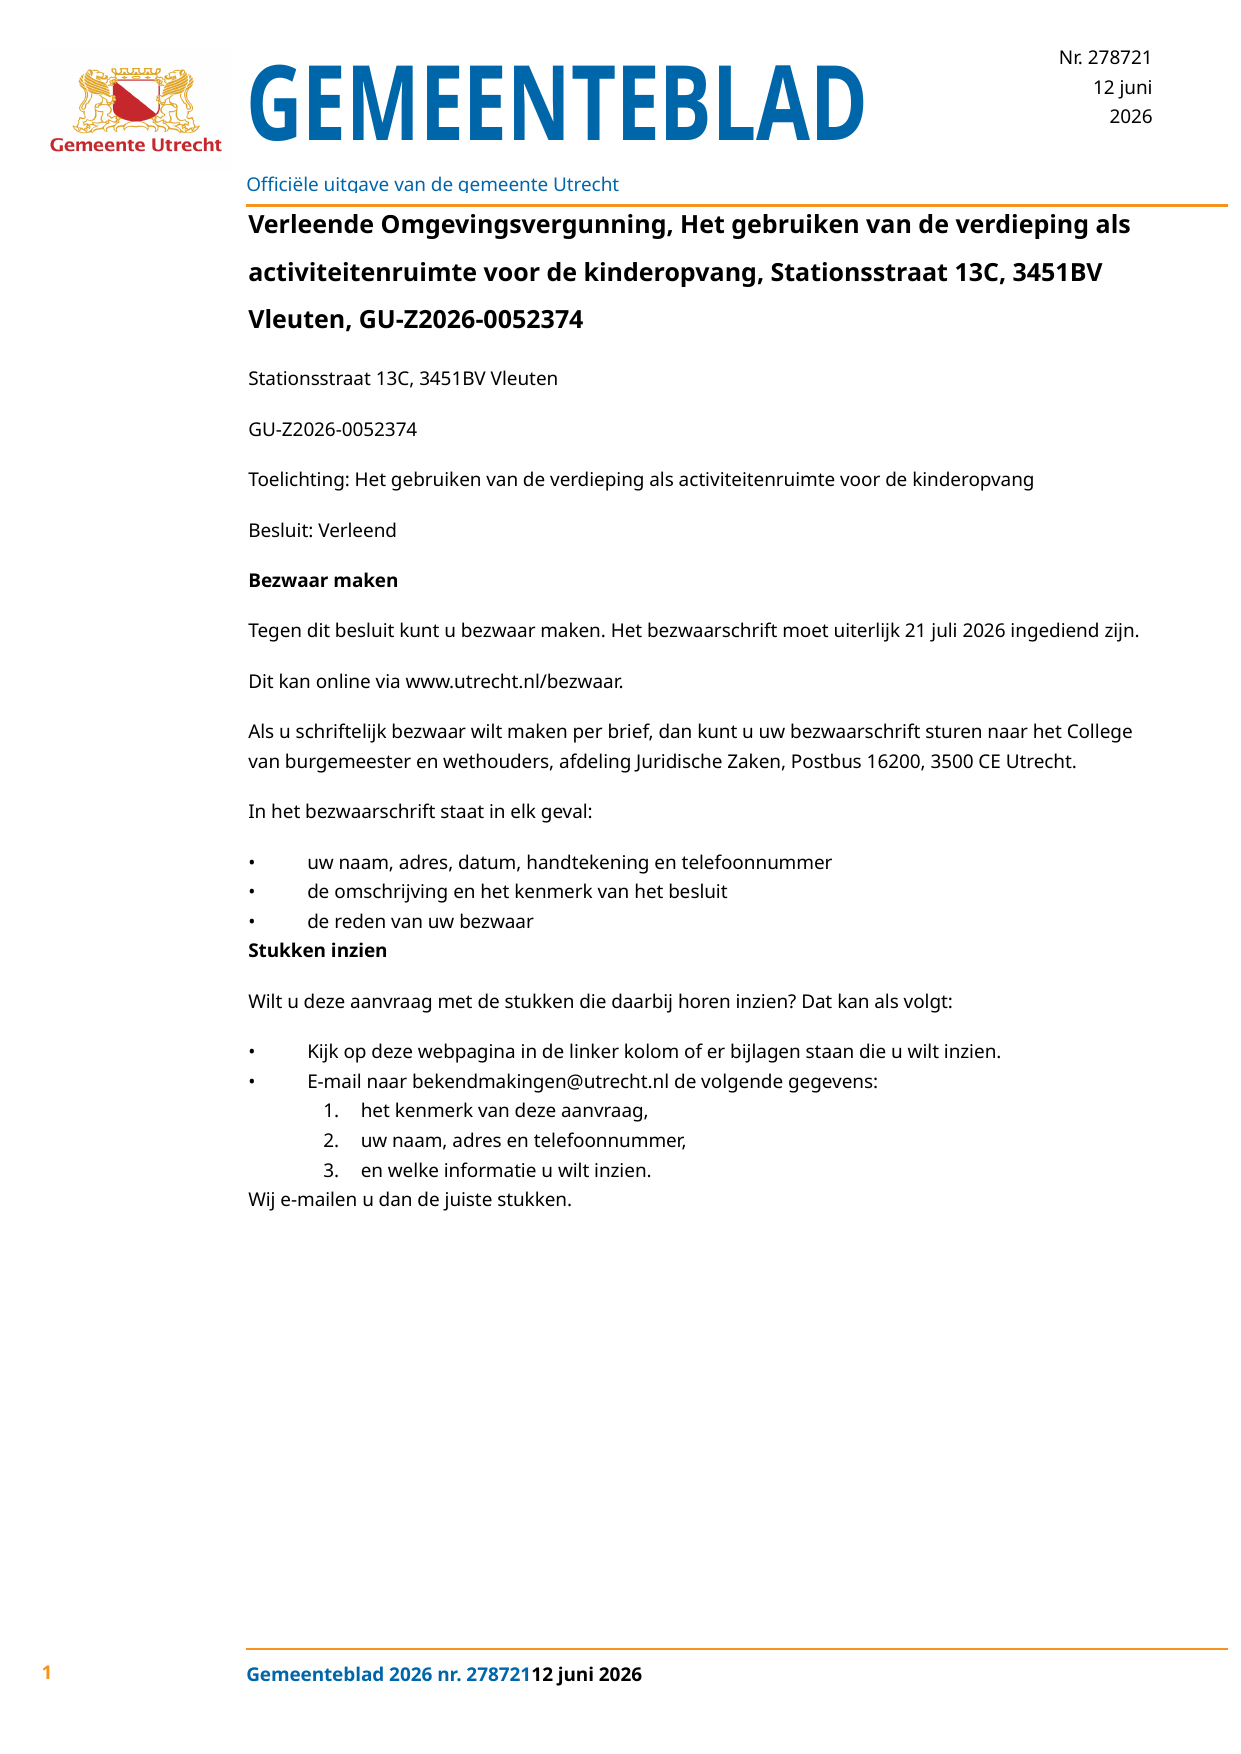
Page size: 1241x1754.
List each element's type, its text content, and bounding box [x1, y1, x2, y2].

text Verleende Omgevingsvergunning, Het gebruiken van de verdieping als activiteitenruimte voor de kinderopvang, Stationsstraat 13C, 3451BV Vleuten, GU-Z2026-0052374 [248, 207, 1152, 336]
text Wij e-mailen u dan de juiste stukken. [248, 1186, 1152, 1212]
picture [41, 47, 231, 172]
list de omschrijving en het kenmerk van het besluit [248, 878, 1152, 904]
list de reden van uw bezwaar [248, 908, 1152, 934]
list uw naam, adres en telefoonnummer, [323, 1127, 1152, 1153]
text Toelichting: Het gebruiken van de verdieping als activiteitenruimte voor de kinderopvang [248, 466, 1152, 492]
text Dit kan online via www.utrecht.nl/bezwaar. [248, 668, 1152, 694]
text In het bezwaarschrift staat in elk geval: [248, 798, 1152, 824]
text Tegen dit besluit kunt u bezwaar maken. Het bezwaarschrift moet uiterlijk 21 juli 2026 ingediend zijn. [248, 618, 1152, 643]
text Besluit: Verleend [248, 517, 1152, 542]
text Als u schriftelijk bezwaar wilt maken per brief, dan kunt u uw bezwaarschrift sturen naar het College van burgemeester en wethouders, afdeling Juridische Zaken, Postbus 16200, 3500 CE Utrecht. [248, 718, 1152, 774]
list uw naam, adres, datum, handtekening en telefoonnummer [248, 849, 1152, 874]
text GU-Z2026-0052374 [248, 416, 1152, 442]
list het kenmerk van deze aanvraag, [323, 1098, 1152, 1123]
list E-mail naar bekendmakingen@utrecht.nl de volgende gegevens: [248, 1068, 1152, 1094]
list en welke informatie u wilt inzien. [323, 1157, 1152, 1182]
text Wilt u deze aanvraag met de stukken die daarbij horen inzien? Dat kan als volgt: [248, 988, 1152, 1014]
text Stationsstraat 13C, 3451BV Vleuten [248, 366, 1152, 391]
text Stukken inzien [248, 938, 1152, 963]
list Kijk op deze webpagina in de linker kolom of er bijlagen staan die u wilt inzien. [248, 1038, 1152, 1064]
text Bezwaar maken [248, 567, 1152, 593]
